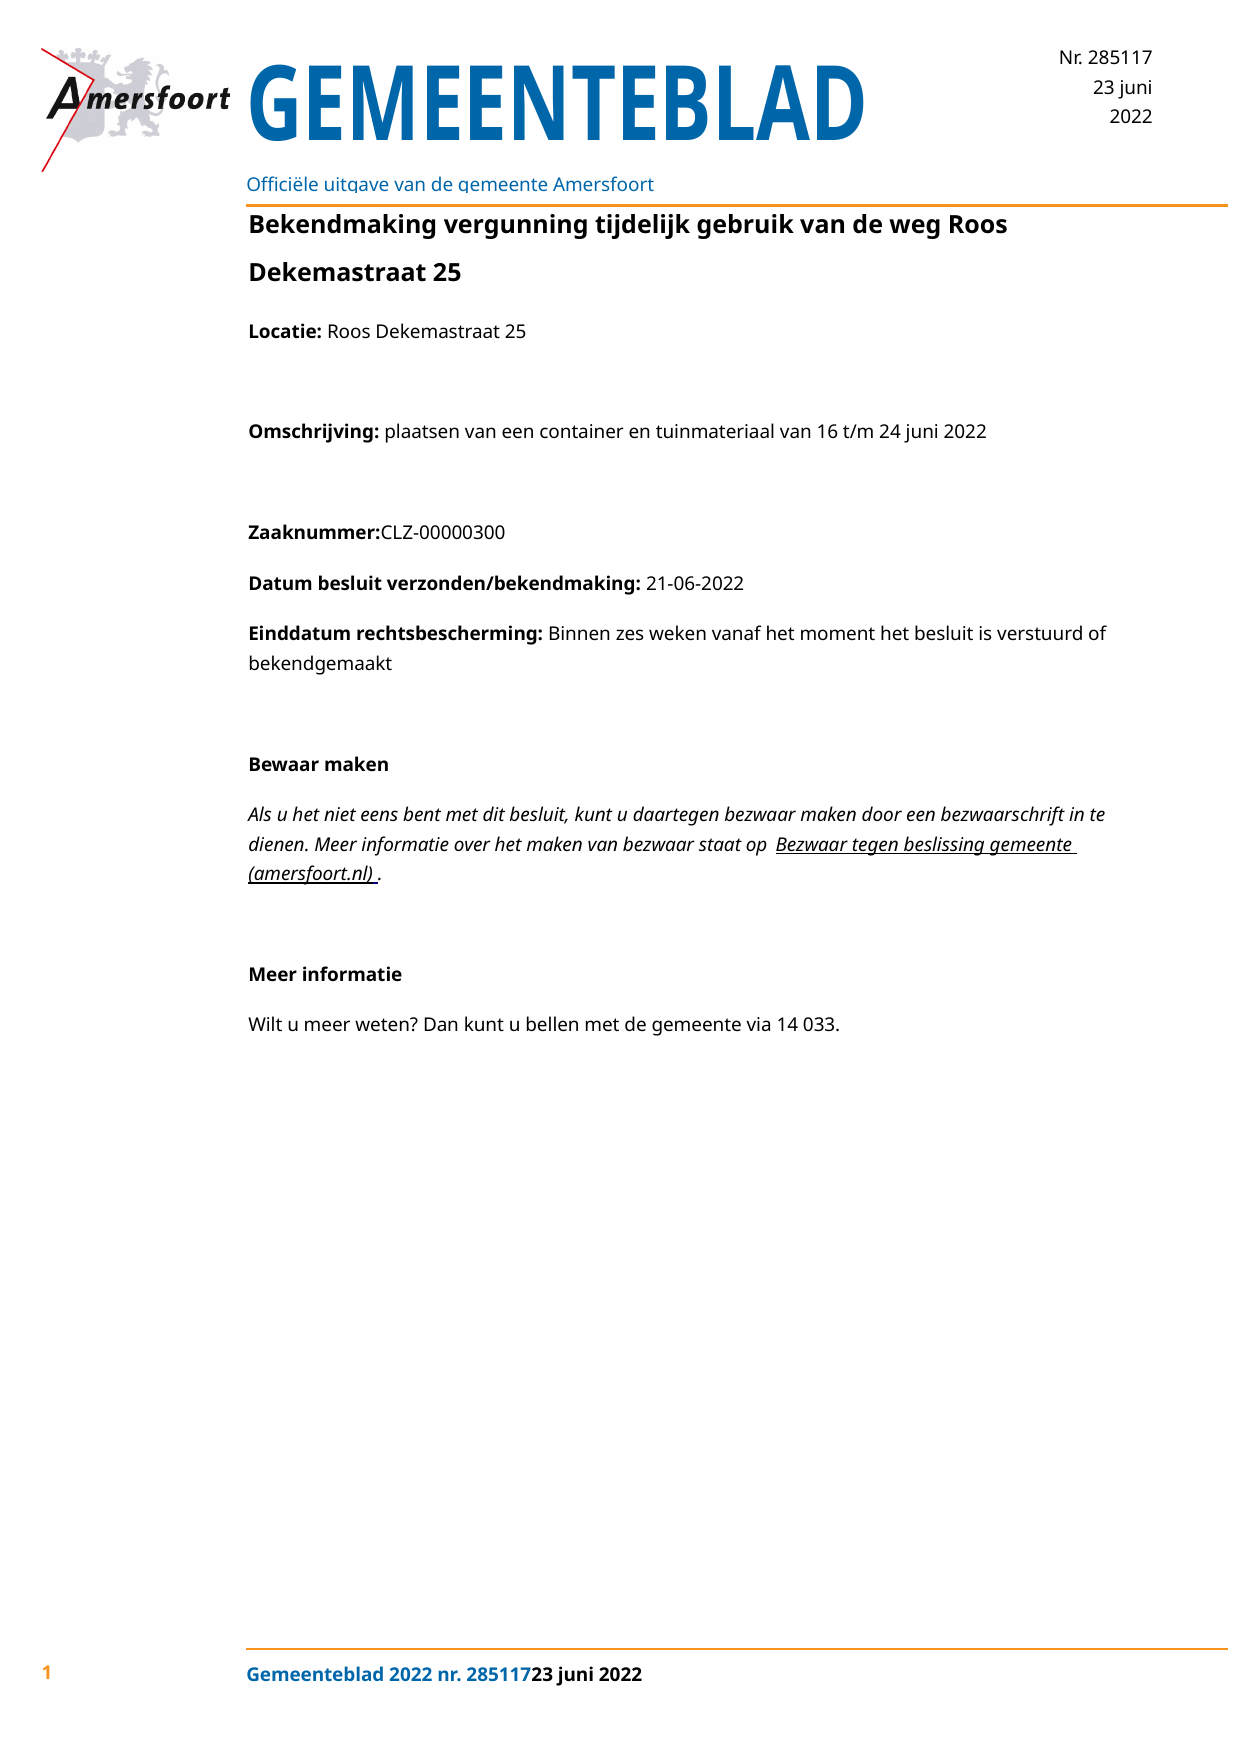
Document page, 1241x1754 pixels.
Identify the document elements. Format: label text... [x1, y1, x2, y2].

text Omschrijving: plaatsen van een container en tuinmateriaal van 16 t/m 24 juni 2022 [248, 419, 1152, 444]
picture [41, 47, 231, 172]
text Als u het niet eens bent met dit besluit, kunt u daartegen bezwaar maken door een bezwaarschrift in te dienen. Meer informatie over het maken van bezwaar staat op Bezwaar tegen beslissing gemeente (amersfoort.nl) . [248, 801, 1152, 886]
text Locatie: Roos Dekemastraat 25 [248, 318, 1152, 344]
text Wilt u meer weten? Dan kunt u bellen met de gemeente via 14 033. [248, 1012, 1152, 1037]
text Meer informatie [248, 961, 1152, 987]
text Bekendmaking vergunning tijdelijk gebruik van de weg Roos Dekemastraat 25 [248, 207, 1152, 288]
text Zaaknummer:CLZ-00000300 [248, 519, 1152, 545]
text Bewaar maken [248, 751, 1152, 777]
text Datum besluit verzonden/bekendmaking: 21-06-2022 [248, 570, 1152, 596]
text Einddatum rechtsbescherming: Binnen zes weken vanaf het moment het besluit is verstuurd of bekendgemaakt [248, 620, 1152, 676]
